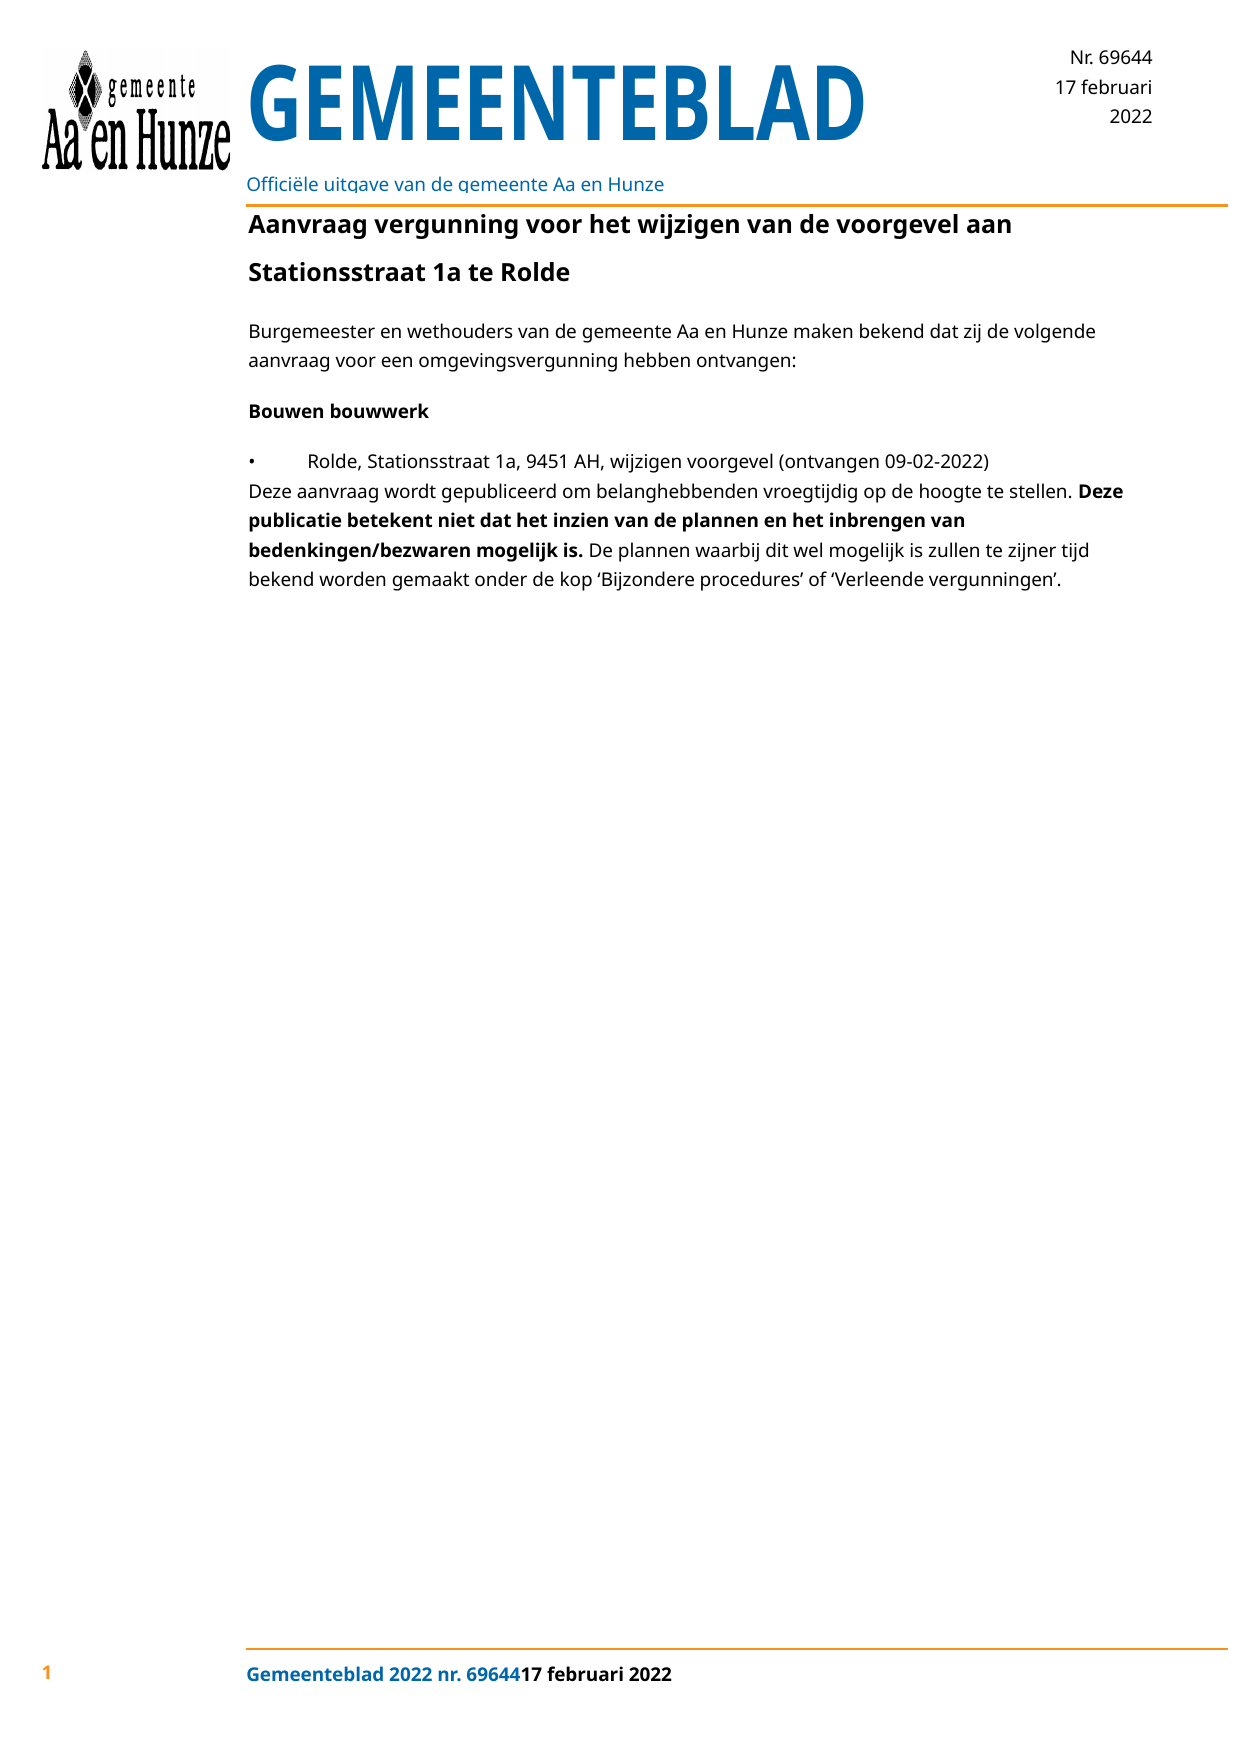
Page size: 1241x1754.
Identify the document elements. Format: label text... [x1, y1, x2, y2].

picture [41, 47, 231, 172]
text Bouwen bouwwerk [248, 398, 1152, 424]
text Deze aanvraag wordt gepubliceerd om belanghebbenden vroegtijdig op de hoogte te stellen. Deze publicatie betekent niet dat het inzien van de plannen en het inbrengen van bedenkingen/bezwaren mogelijk is. De plannen waarbij dit wel mogelijk is zullen te zijner tijd bekend worden gemaakt onder de kop ‘Bijzondere procedures’ of ‘Verleende vergunningen’. [248, 478, 1152, 592]
text Burgemeester en wethouders van de gemeente Aa en Hunze maken bekend dat zij de volgende aanvraag voor een omgevingsvergunning hebben ontvangen: [248, 318, 1152, 373]
list Rolde, Stationsstraat 1a, 9451 AH, wijzigen voorgevel (ontvangen 09-02-2022) [248, 448, 1152, 474]
text Aanvraag vergunning voor het wijzigen van de voorgevel aan Stationsstraat 1a te Rolde [248, 207, 1152, 288]
